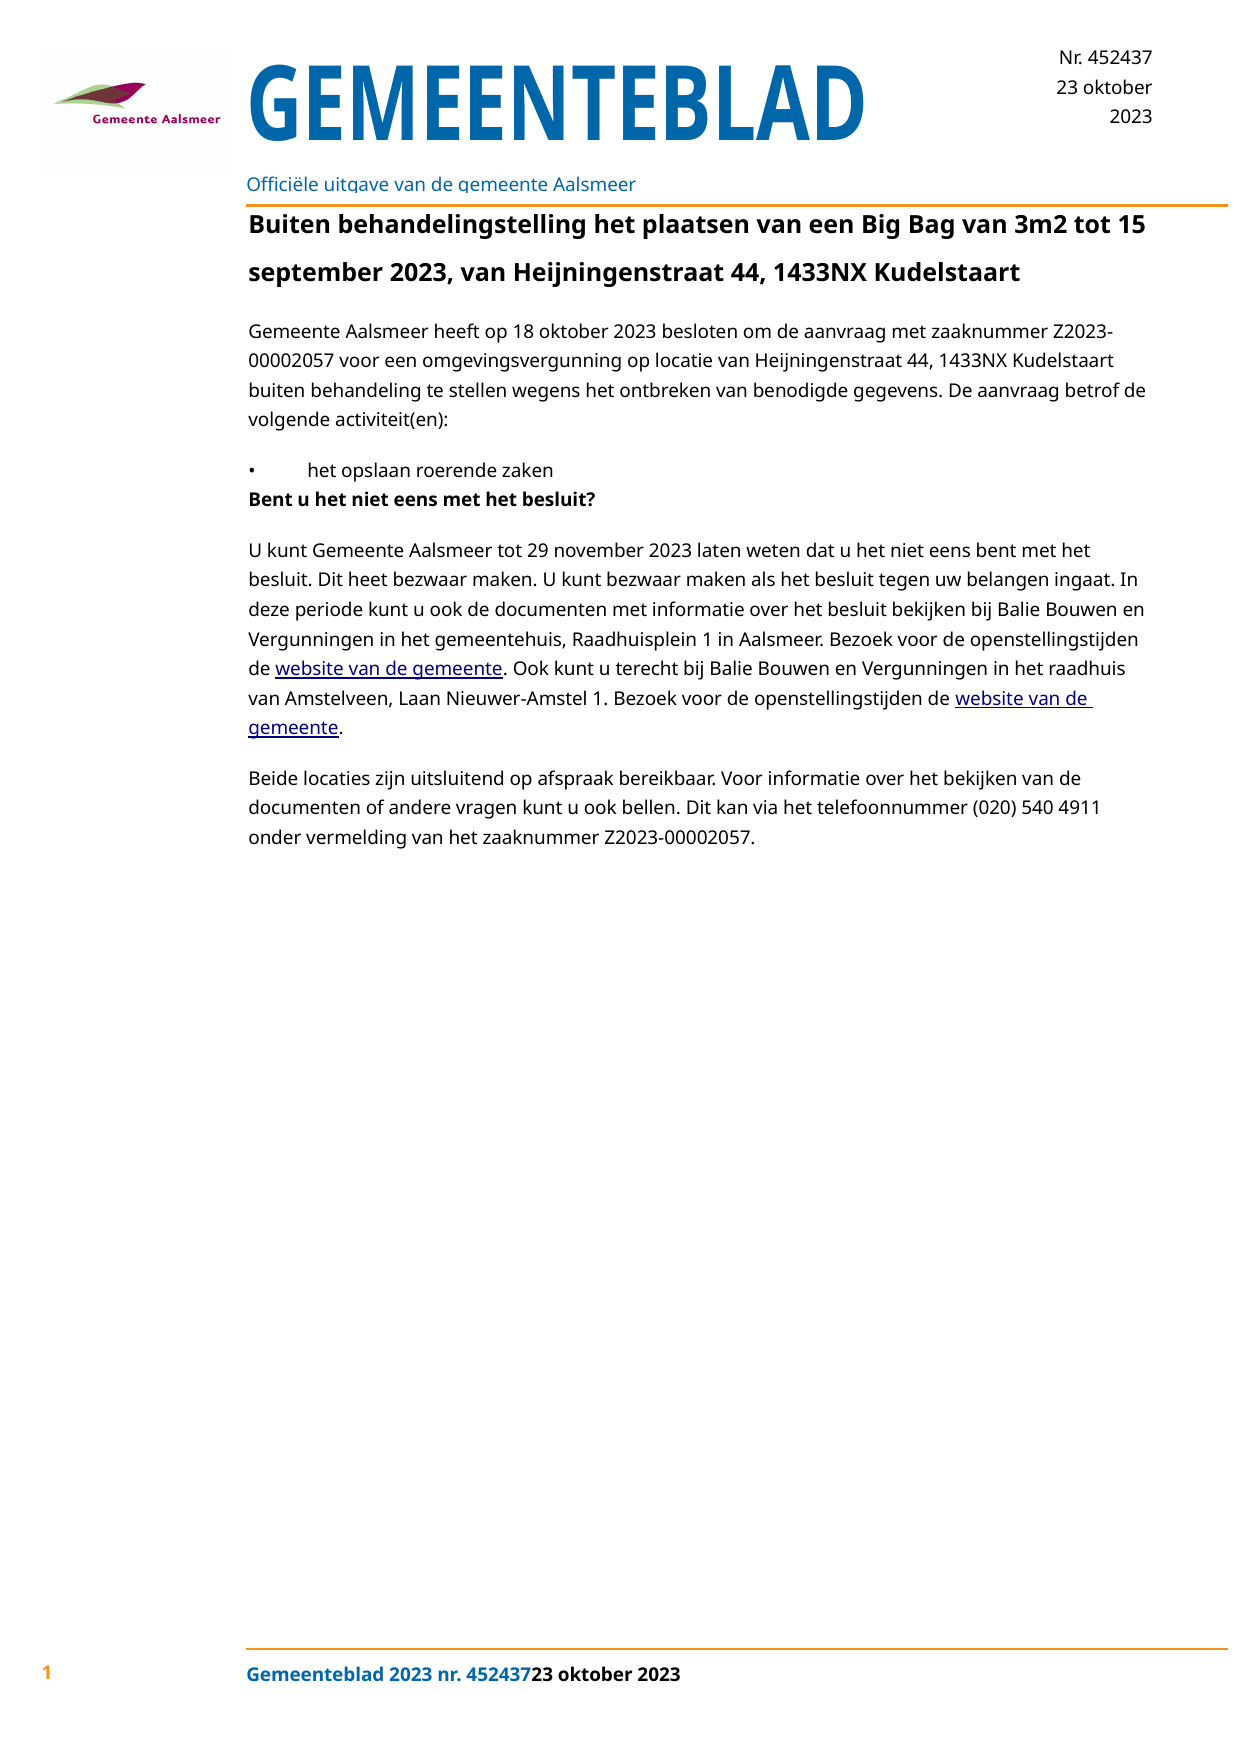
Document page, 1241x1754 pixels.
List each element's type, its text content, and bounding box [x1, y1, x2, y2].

text Beide locaties zijn uitsluitend op afspraak bereikbaar. Voor informatie over het bekijken van de documenten of andere vragen kunt u ook bellen. Dit kan via het telefoonnummer (020) 540 4911 onder vermelding van het zaaknummer Z2023-00002057. [248, 765, 1152, 850]
text Gemeente Aalsmeer heeft op 18 oktober 2023 besloten om de aanvraag met zaaknummer Z2023-00002057 voor een omgevingsvergunning op locatie van Heijningenstraat 44, 1433NX Kudelstaart buiten behandeling te stellen wegens het ontbreken van benodigde gegevens. De aanvraag betrof de volgende activiteit(en): [248, 318, 1152, 432]
list het opslaan roerende zaken [248, 457, 1152, 483]
text U kunt Gemeente Aalsmeer tot 29 november 2023 laten weten dat u het niet eens bent met het besluit. Dit heet bezwaar maken. U kunt bezwaar maken als het besluit tegen uw belangen ingaat. In deze periode kunt u ook de documenten met informatie over het besluit bekijken bij Balie Bouwen en Vergunningen in het gemeentehuis, Raadhuisplein 1 in Aalsmeer. Bezoek voor de openstellingstijden de website van de gemeente. Ook kunt u terecht bij Balie Bouwen en Vergunningen in het raadhuis van Amstelveen, Laan Nieuwer-Amstel 1. Bezoek voor de openstellingstijden de website van de gemeente. [248, 537, 1152, 740]
text Buiten behandelingstelling het plaatsen van een Big Bag van 3m2 tot 15 september 2023, van Heijningenstraat 44, 1433NX Kudelstaart [248, 207, 1152, 288]
text Bent u het niet eens met het besluit? [248, 487, 1152, 512]
picture [41, 47, 231, 172]
